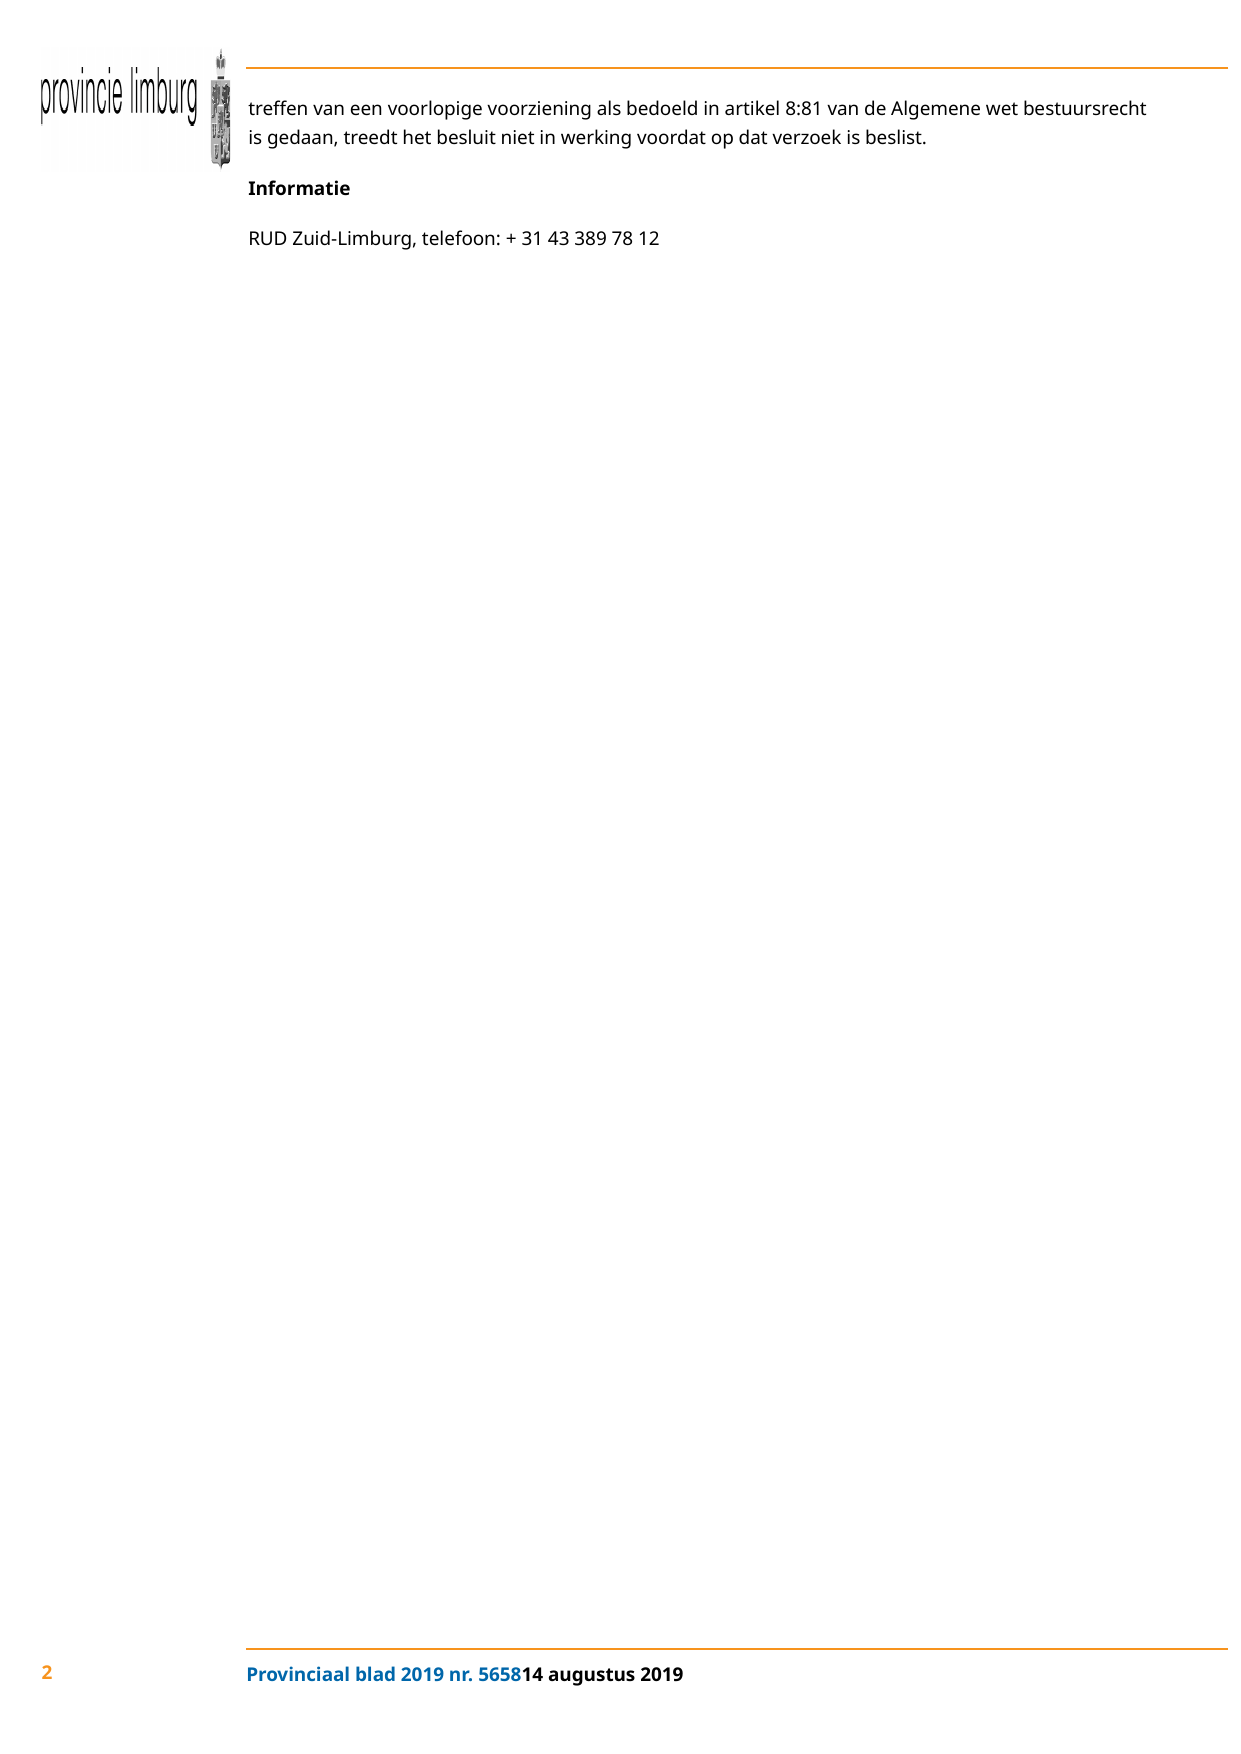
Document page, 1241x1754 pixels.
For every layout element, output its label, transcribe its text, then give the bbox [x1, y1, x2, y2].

text Informatie [248, 175, 1152, 201]
text RUD Zuid-Limburg, telefoon: + 31 43 389 78 12 [248, 225, 1152, 251]
picture [41, 47, 231, 172]
text treffen van een voorlopige voorziening als bedoeld in artikel 8:81 van de Algemene wet bestuursrecht is gedaan, treedt het besluit niet in werking voordat op dat verzoek is beslist. [248, 95, 1152, 150]
